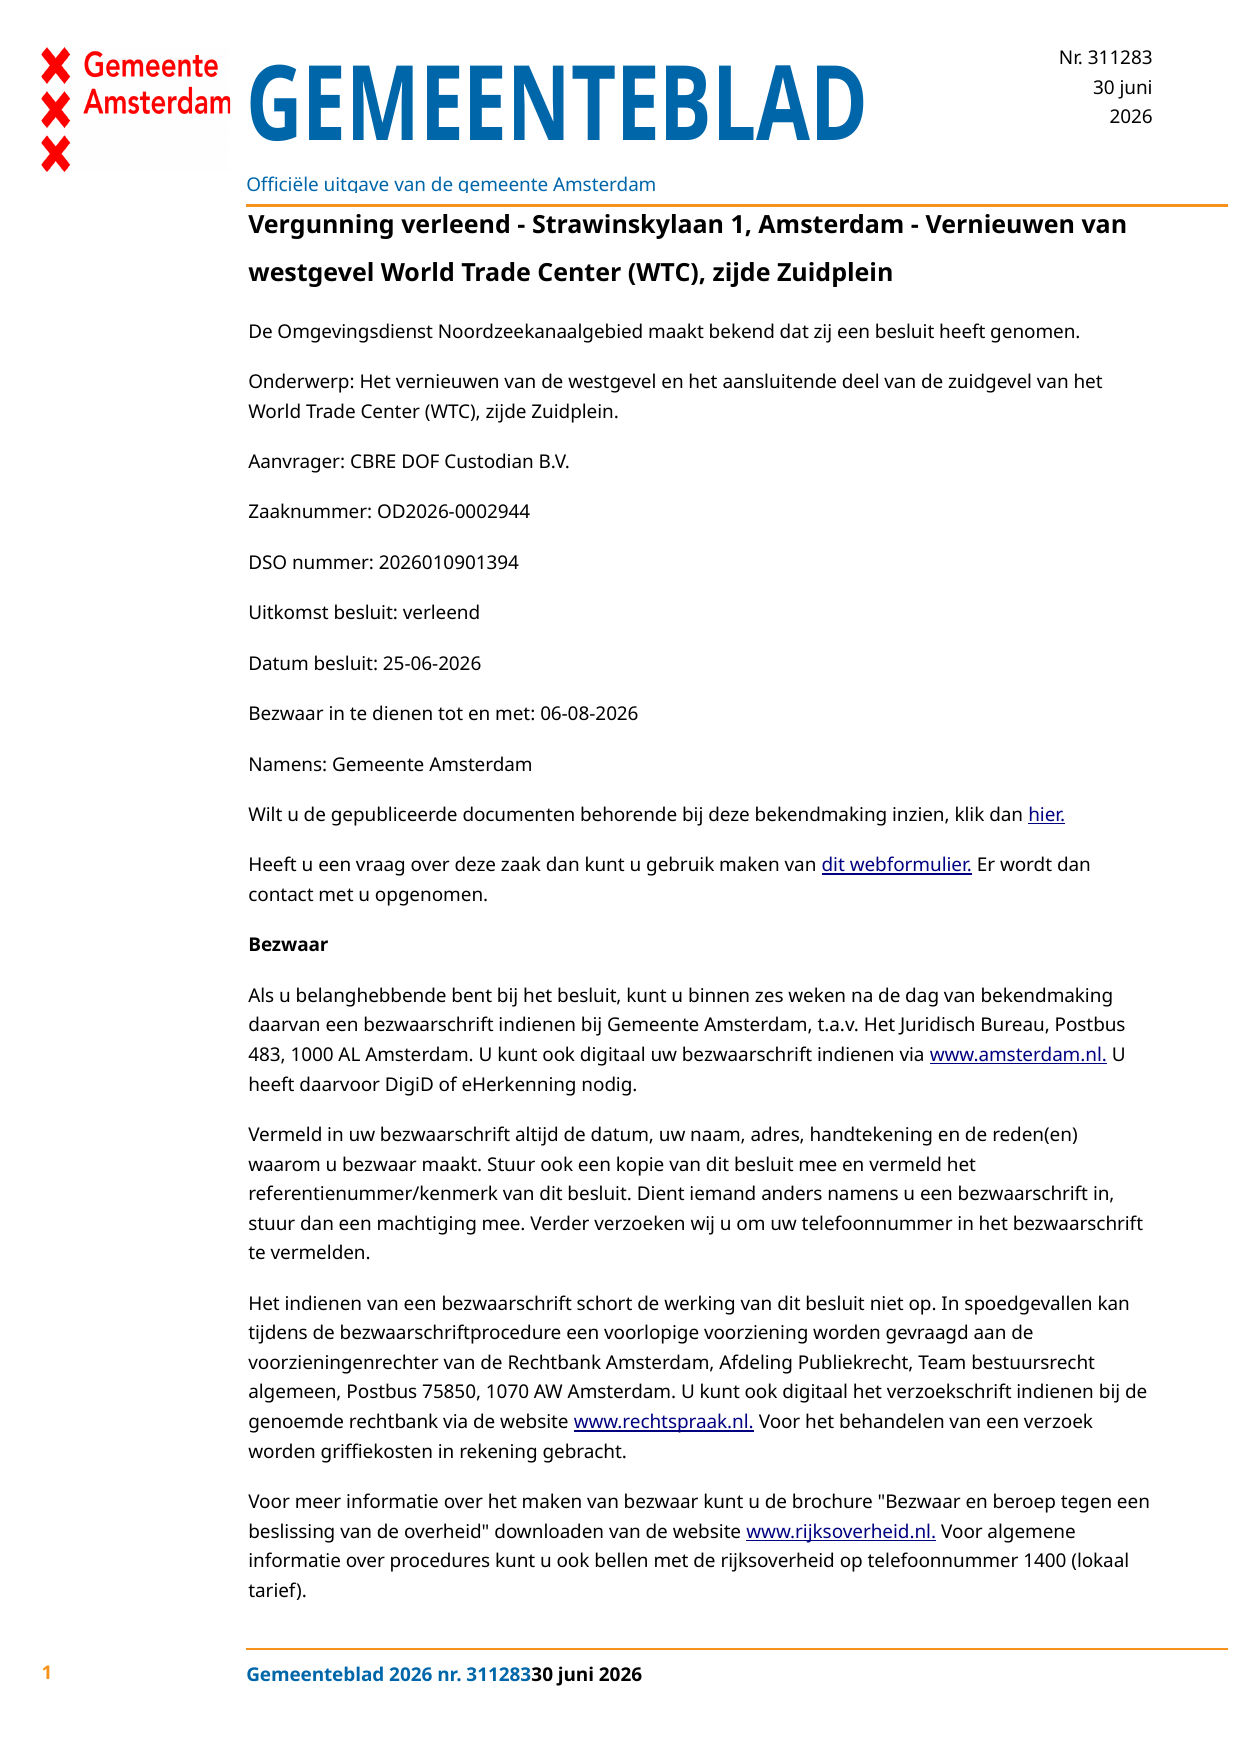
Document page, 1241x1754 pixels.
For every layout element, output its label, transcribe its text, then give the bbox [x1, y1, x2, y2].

text Zaaknummer: OD2026-0002944 [248, 499, 1152, 524]
text Datum besluit: 25-06-2026 [248, 650, 1152, 676]
picture [41, 47, 231, 172]
text Uitkomst besluit: verleend [248, 599, 1152, 625]
text Als u belanghebbende bent bij het besluit, kunt u binnen zes weken na de dag van bekendmaking daarvan een bezwaarschrift indienen bij Gemeente Amsterdam, t.a.v. Het Juridisch Bureau, Postbus 483, 1000 AL Amsterdam. U kunt ook digitaal uw bezwaarschrift indienen via www.amsterdam.nl. U heeft daarvoor DigiD of eHerkenning nodig. [248, 982, 1152, 1097]
text Bezwaar [248, 932, 1152, 957]
text Vermeld in uw bezwaarschrift altijd de datum, uw naam, adres, handtekening en de reden(en) waarom u bezwaar maakt. Stuur ook een kopie van dit besluit mee en vermeld het referentienummer/kenmerk van dit besluit. Dient iemand anders namens u een bezwaarschrift in, stuur dan een machtiging mee. Verder verzoeken wij u om uw telefoonnummer in het bezwaarschrift te vermelden. [248, 1121, 1152, 1265]
text Voor meer informatie over het maken van bezwaar kunt u de brochure "Bezwaar en beroep tegen een beslissing van de overheid" downloaden van de website www.rijksoverheid.nl. Voor algemene informatie over procedures kunt u ook bellen met de rijksoverheid op telefoonnummer 1400 (lokaal tarief). [248, 1488, 1152, 1603]
text Bezwaar in te dienen tot en met: 06-08-2026 [248, 700, 1152, 726]
text Het indienen van een bezwaarschrift schort de werking van dit besluit niet op. In spoedgevallen kan tijdens de bezwaarschriftprocedure een voorlopige voorziening worden gevraagd aan de voorzieningenrechter van de Rechtbank Amsterdam, Afdeling Publiekrecht, Team bestuursrecht algemeen, Postbus 75850, 1070 AW Amsterdam. U kunt ook digitaal het verzoekschrift indienen bij de genoemde rechtbank via de website www.rechtspraak.nl. Voor het behandelen van een verzoek worden griffiekosten in rekening gebracht. [248, 1290, 1152, 1464]
text Wilt u de gepubliceerde documenten behorende bij deze bekendmaking inzien, klik dan hier. [248, 801, 1152, 827]
text Namens: Gemeente Amsterdam [248, 751, 1152, 777]
text Onderwerp: Het vernieuwen van de westgevel en het aansluitende deel van de zuidgevel van het World Trade Center (WTC), zijde Zuidplein. [248, 368, 1152, 424]
text DSO nummer: 2026010901394 [248, 549, 1152, 575]
text Vergunning verleend - Strawinskylaan 1, Amsterdam - Vernieuwen van westgevel World Trade Center (WTC), zijde Zuidplein [248, 207, 1152, 288]
text Aanvrager: CBRE DOF Custodian B.V. [248, 448, 1152, 474]
text Heeft u een vraag over deze zaak dan kunt u gebruik maken van dit webformulier. Er wordt dan contact met u opgenomen. [248, 852, 1152, 907]
text De Omgevingsdienst Noordzeekanaalgebied maakt bekend dat zij een besluit heeft genomen. [248, 318, 1152, 344]
